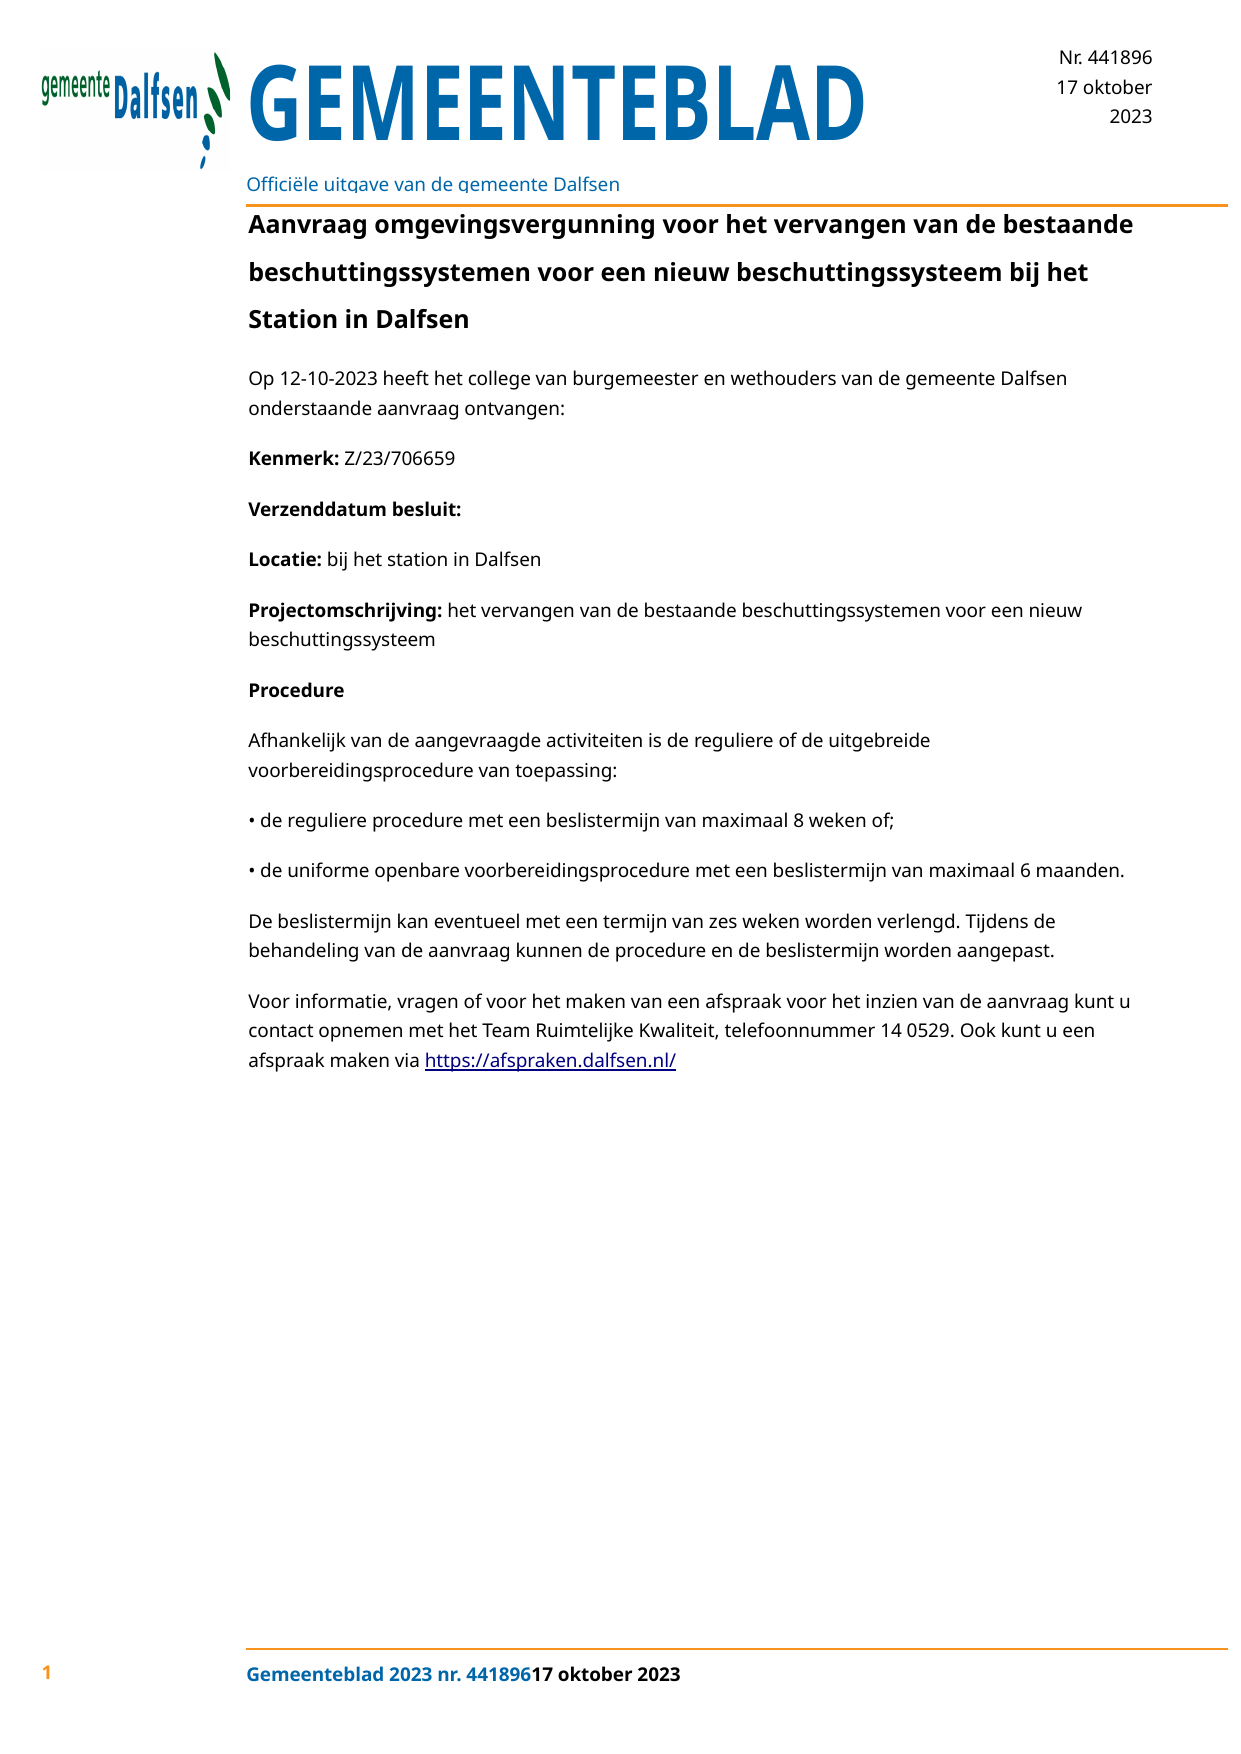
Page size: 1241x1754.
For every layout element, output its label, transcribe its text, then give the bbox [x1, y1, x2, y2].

text Verzenddatum besluit: [248, 496, 1152, 522]
text Locatie: bij het station in Dalfsen [248, 546, 1152, 572]
text Procedure [248, 677, 1152, 702]
text Projectomschrijving: het vervangen van de bestaande beschuttingssystemen voor een nieuw beschuttingssysteem [248, 597, 1152, 652]
text Aanvraag omgevingsvergunning voor het vervangen van de bestaande beschuttingssystemen voor een nieuw beschuttingssysteem bij het Station in Dalfsen [248, 207, 1152, 336]
text Kenmerk: Z/23/706659 [248, 446, 1152, 471]
text Voor informatie, vragen of voor het maken van een afspraak voor het inzien van de aanvraag kunt u contact opnemen met het Team Ruimtelijke Kwaliteit, telefoonnummer 14 0529. Ook kunt u een afspraak maken via https://afspraken.dalfsen.nl/ [248, 988, 1152, 1073]
text Op 12-10-2023 heeft het college van burgemeester en wethouders van de gemeente Dalfsen onderstaande aanvraag ontvangen: [248, 366, 1152, 421]
text • de uniforme openbare voorbereidingsprocedure met een beslistermijn van maximaal 6 maanden. [248, 858, 1152, 883]
text De beslistermijn kan eventueel met een termijn van zes weken worden verlengd. Tijdens de behandeling van de aanvraag kunnen de procedure en de beslistermijn worden aangepast. [248, 908, 1152, 963]
text • de reguliere procedure met een beslistermijn van maximaal 8 weken of; [248, 807, 1152, 833]
picture [41, 47, 231, 172]
text Afhankelijk van de aangevraagde activiteiten is de reguliere of de uitgebreide voorbereidingsprocedure van toepassing: [248, 727, 1152, 782]
